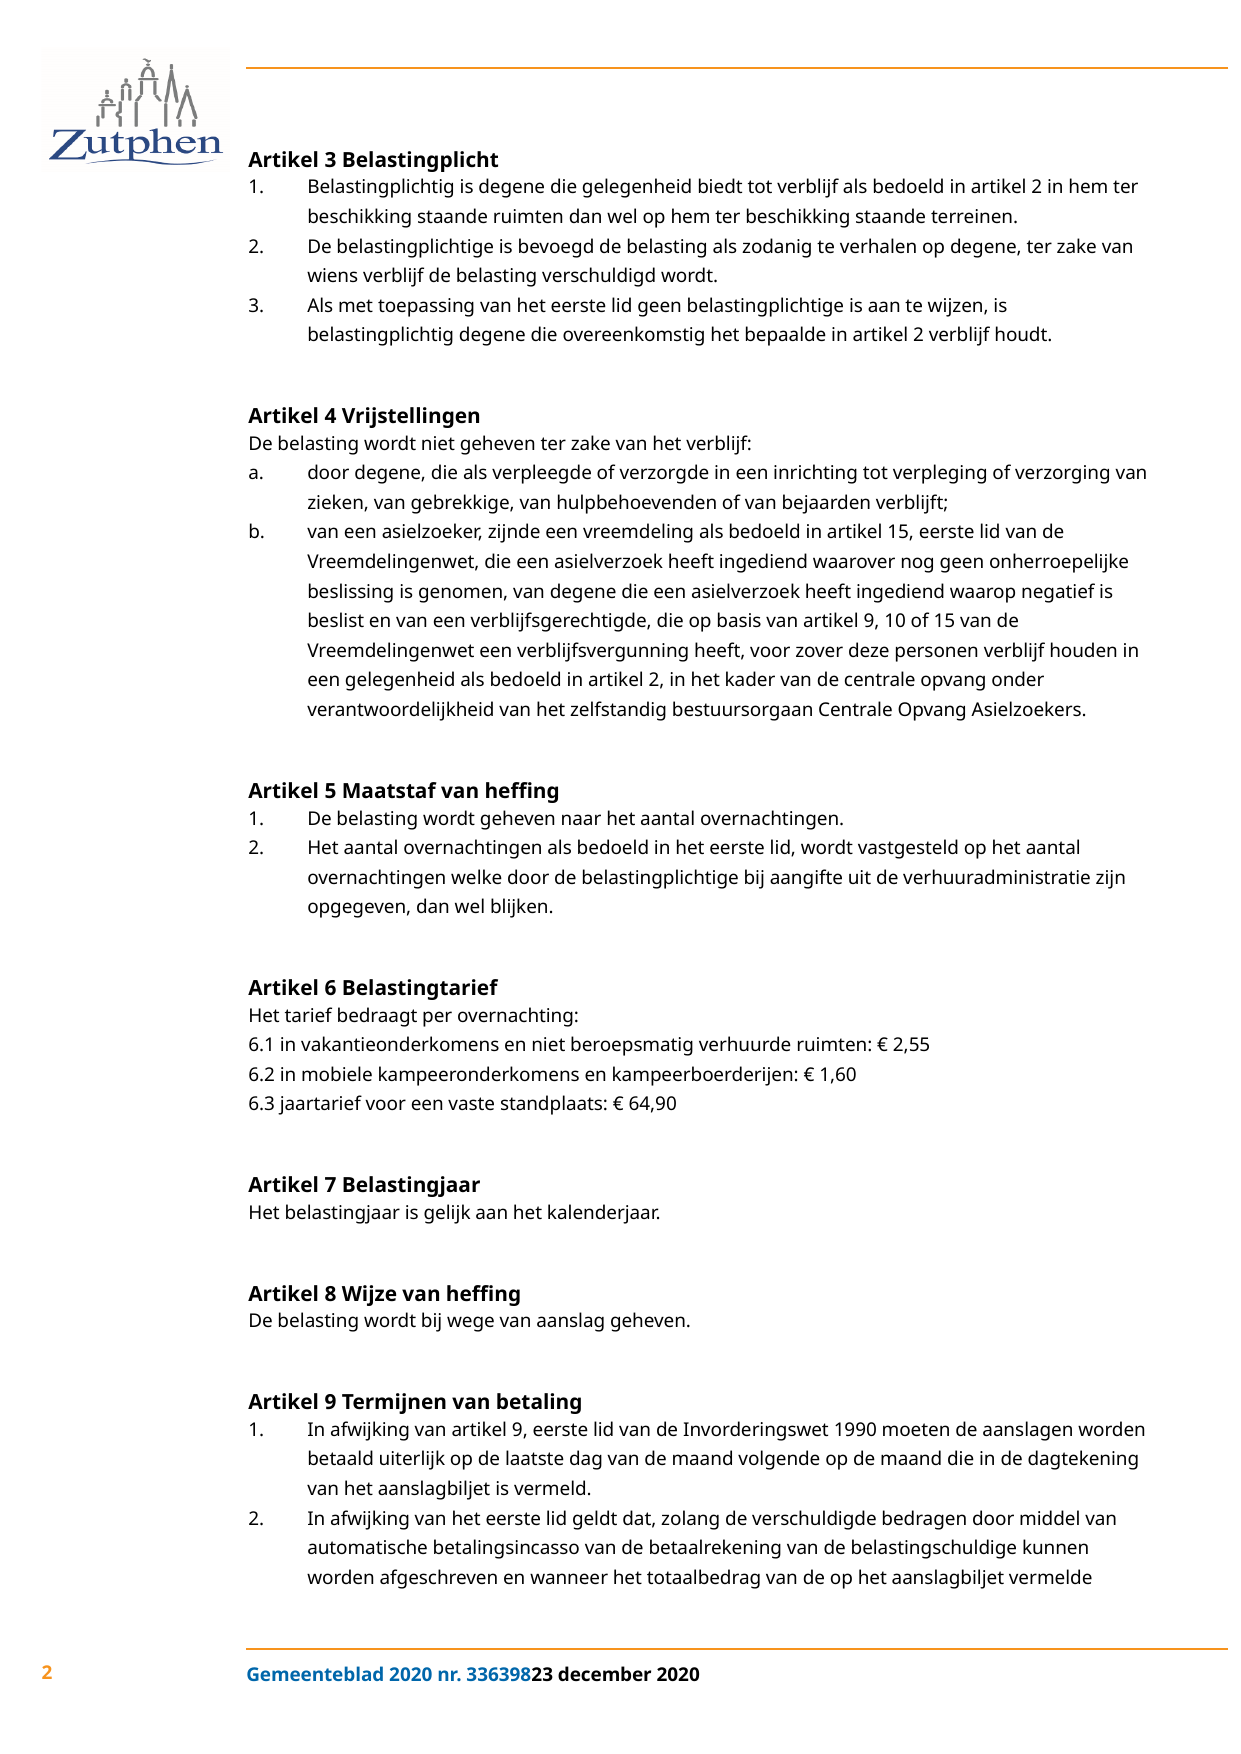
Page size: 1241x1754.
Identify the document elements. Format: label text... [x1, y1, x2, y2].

text Artikel 3 Belastingplicht [248, 145, 1152, 174]
text De belasting wordt bij wege van aanslag geheven. [248, 1307, 1152, 1333]
text 6.3 jaartarief voor een vaste standplaats: € 64,90 [248, 1091, 1152, 1116]
list van een asielzoeker, zijnde een vreemdeling als bedoeld in artikel 15, eerste lid van de Vreemdelingenwet, die een asielverzoek heeft ingediend waarover nog geen onherroepelijke beslissing is genomen, van degene die een asielverzoek heeft ingediend waarop negatief is beslist en van een verblijfsgerechtigde, die op basis van artikel 9, 10 of 15 van de Vreemdelingenwet een verblijfsvergunning heeft, voor zover deze personen verblijf houden in een gelegenheid als bedoeld in artikel 2, in het kader van de centrale opvang onder verantwoordelijkheid van het zelfstandig bestuursorgaan Centrale Opvang Asielzoekers. [248, 519, 1152, 722]
text Artikel 7 Belastingjaar [248, 1171, 1152, 1199]
text Het tarief bedraagt per overnachting: [248, 1002, 1152, 1028]
picture [41, 47, 231, 172]
text 6.2 in mobiele kampeeronderkomens en kampeerboerderijen: € 1,60 [248, 1061, 1152, 1087]
text De belasting wordt niet geheven ter zake van het verblijf: [248, 430, 1152, 456]
list De belastingplichtige is bevoegd de belasting als zodanig te verhalen op degene, ter zake van wiens verblijf de belasting verschuldigd wordt. [248, 233, 1152, 288]
text Het belastingjaar is gelijk aan het kalenderjaar. [248, 1199, 1152, 1225]
list Belastingplichtig is degene die gelegenheid biedt tot verblijf als bedoeld in artikel 2 in hem ter beschikking staande ruimten dan wel op hem ter beschikking staande terreinen. [248, 174, 1152, 229]
list Als met toepassing van het eerste lid geen belastingplichtige is aan te wijzen, is belastingplichtig degene die overeenkomstig het bepaalde in artikel 2 verblijf houdt. [248, 292, 1152, 347]
text Artikel 5 Maatstaf van heffing [248, 776, 1152, 805]
list In afwijking van artikel 9, eerste lid van de Invorderingswet 1990 moeten de aanslagen worden betaald uiterlijk op de laatste dag van de maand volgende op de maand die in de dagtekening van het aanslagbiljet is vermeld. [248, 1416, 1152, 1501]
list De belasting wordt geheven naar het aantal overnachtingen. [248, 805, 1152, 830]
text 6.1 in vakantieonderkomens en niet beroepsmatig verhuurde ruimten: € 2,55 [248, 1031, 1152, 1057]
list door degene, die als verpleegde of verzorgde in een inrichting tot verpleging of verzorging van zieken, van gebrekkige, van hulpbehoevenden of van bejaarden verblijft; [248, 459, 1152, 515]
text Artikel 4 Vrijstellingen [248, 402, 1152, 430]
text Artikel 8 Wijze van heffing [248, 1279, 1152, 1307]
list In afwijking van het eerste lid geldt dat, zolang de verschuldigde bedragen door middel van automatische betalingsincasso van de betaalrekening van de belastingschuldige kunnen worden afgeschreven en wanneer het totaalbedrag van de op het aanslagbiljet vermelde [248, 1505, 1152, 1589]
list Het aantal overnachtingen als bedoeld in het eerste lid, wordt vastgesteld op het aantal overnachtingen welke door de belastingplichtige bij aangifte uit de verhuuradministratie zijn opgegeven, dan wel blijken. [248, 834, 1152, 919]
text Artikel 9 Termijnen van betaling [248, 1387, 1152, 1416]
text Artikel 6 Belastingtarief [248, 973, 1152, 1002]
